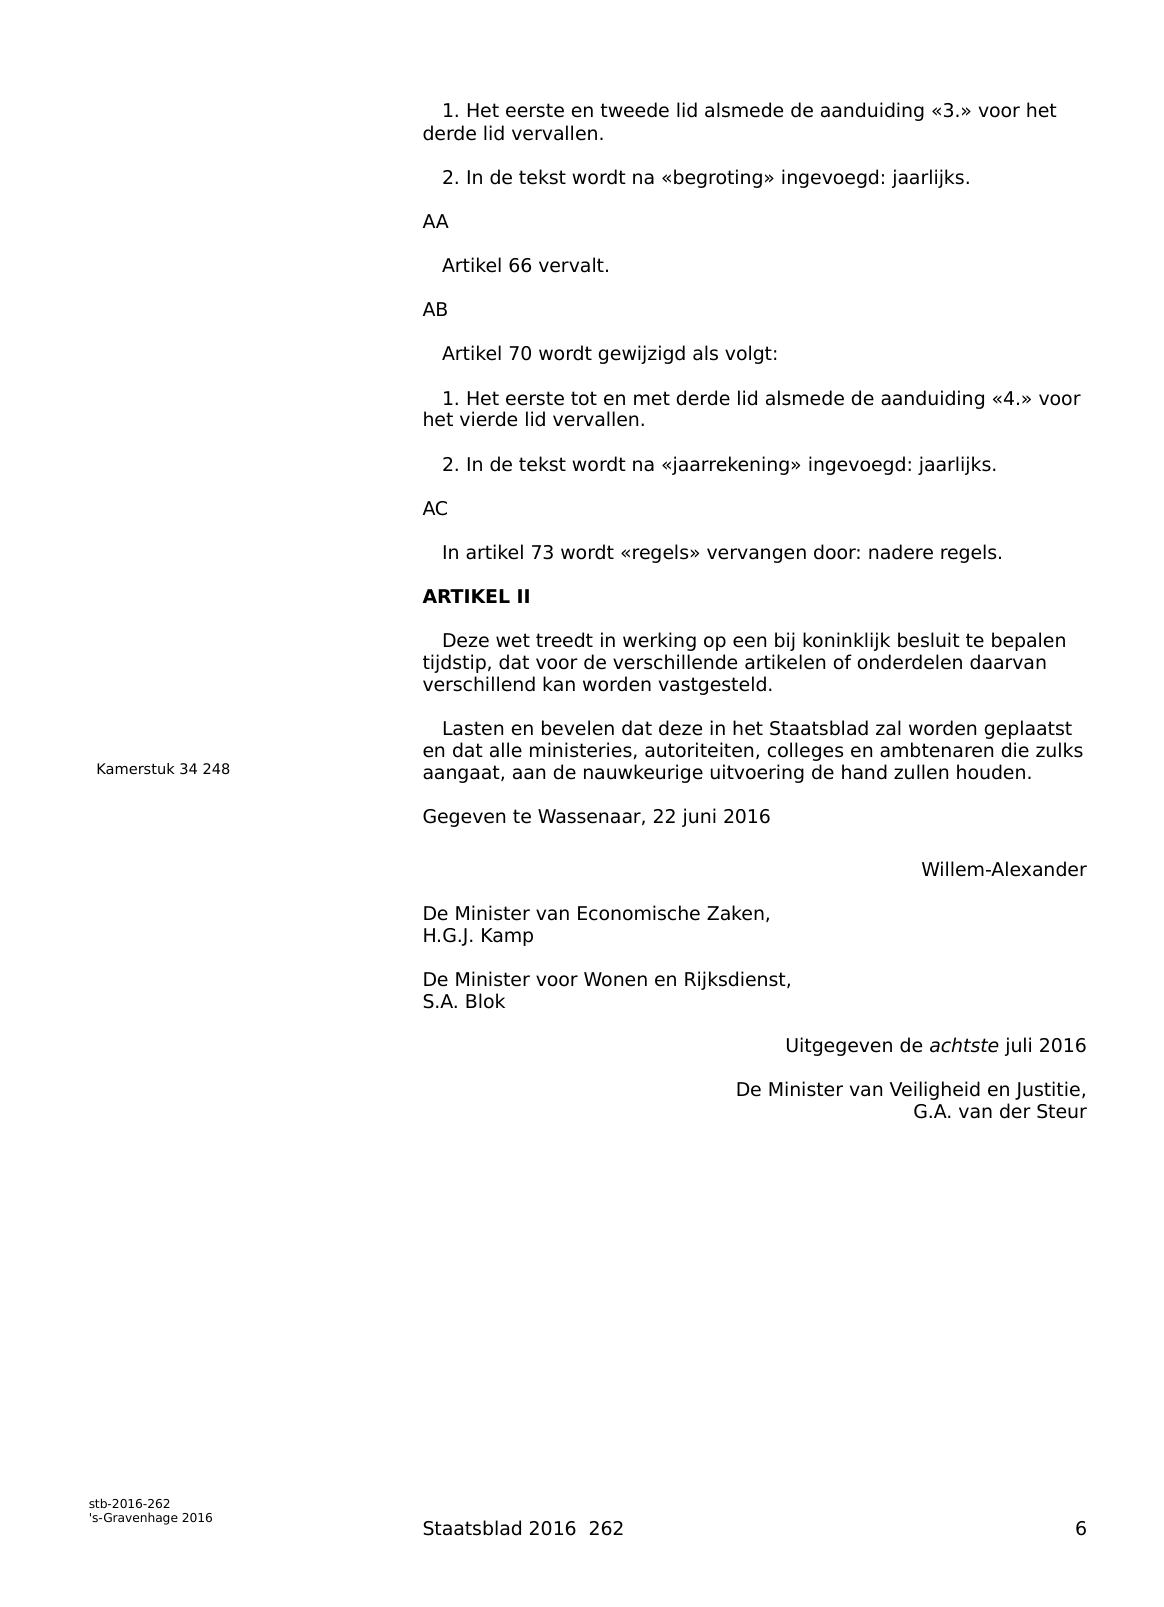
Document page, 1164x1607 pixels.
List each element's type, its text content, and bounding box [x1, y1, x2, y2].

text Uitgegeven de achtste juli 2016 [422, 1035, 1087, 1057]
text De Minister van Veiligheid en Justitie, G.A. van der Steur [422, 1079, 1087, 1123]
text 2. In de tekst wordt na «jaarrekening» ingevoegd: jaarlijks. [422, 453, 1087, 476]
text De Minister voor Wonen en Rijksdienst, S.A. Blok [422, 969, 1087, 1013]
text 1. Het eerste en tweede lid alsmede de aanduiding «3.» voor het derde lid vervallen. [422, 100, 1087, 144]
text 2. In de tekst wordt na «begroting» ingevoegd: jaarlijks. [422, 167, 1087, 188]
text Gegeven te Wassenaar, 22 juni 2016 [422, 806, 1087, 828]
text In artikel 73 wordt «regels» vervangen door: nadere regels. [422, 542, 1087, 564]
text 1. Het eerste tot en met derde lid alsmede de aanduiding «4.» voor het vierde lid vervallen. [422, 387, 1087, 431]
text AC [422, 498, 1087, 520]
text AB [422, 299, 1087, 321]
text Artikel 66 vervalt. [422, 255, 1087, 277]
text stb-2016-262 [88, 1497, 323, 1511]
text Kamerstuk 34 248 [77, 761, 396, 778]
text Lasten en bevelen dat deze in het Staatsblad zal worden geplaatst en dat alle ministeries, autoriteiten, colleges en ambtenaren die zulks aangaat, aan de nauwkeurige uitvoering de hand zullen houden. [422, 718, 1087, 784]
text Artikel 70 wordt gewijzigd als volgt: [422, 343, 1087, 365]
subtitle ARTIKEL II [422, 586, 1087, 608]
text AA [422, 211, 1087, 233]
text Deze wet treedt in werking op een bij koninklijk besluit te bepalen tijdstip, dat voor de verschillende artikelen of onderdelen daarvan verschillend kan worden vastgesteld. [422, 630, 1087, 696]
text De Minister van Economische Zaken, H.G.J. Kamp [422, 903, 1087, 947]
text 's-Gravenhage 2016 [88, 1511, 323, 1525]
text Willem-Alexander [422, 858, 1087, 880]
